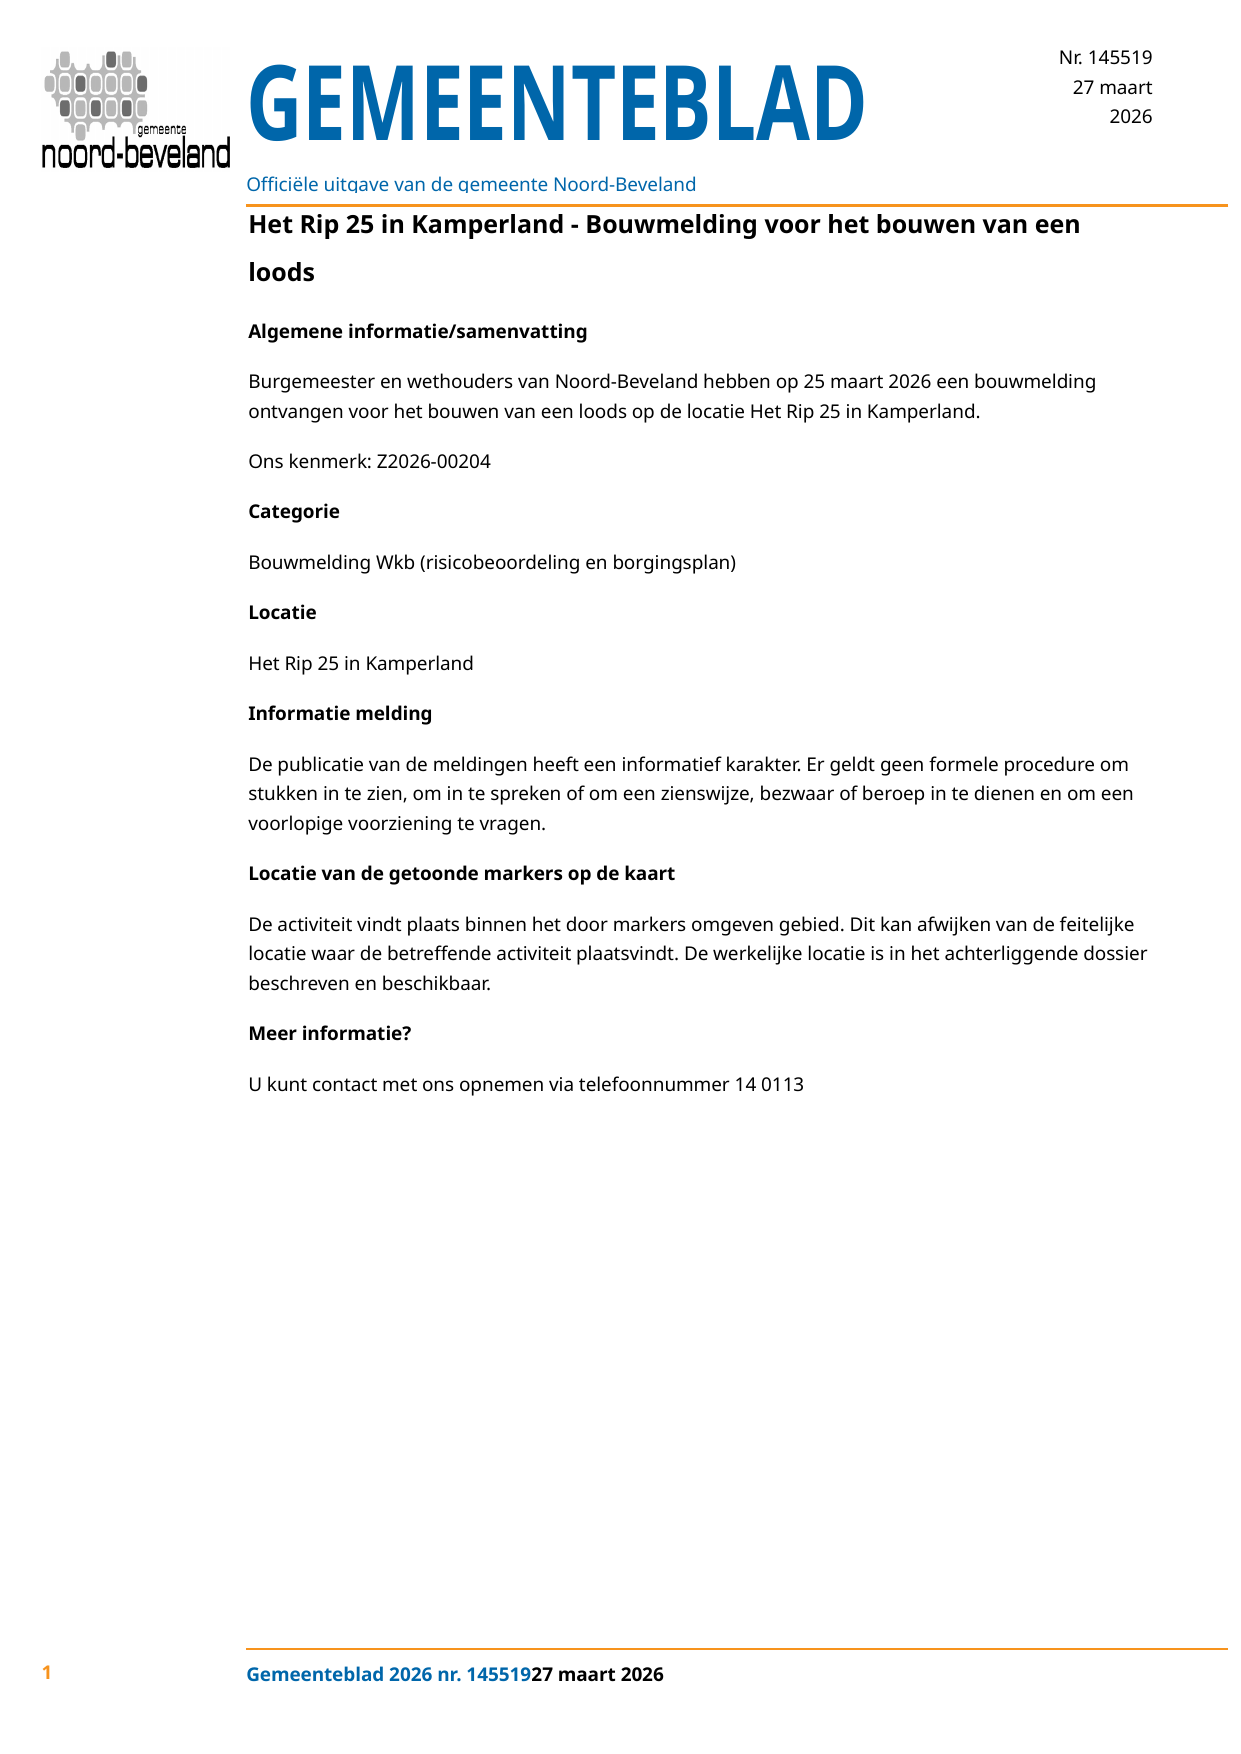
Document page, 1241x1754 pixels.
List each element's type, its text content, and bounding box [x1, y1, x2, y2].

text Locatie van de getoonde markers op de kaart [248, 860, 1152, 886]
text Burgemeester en wethouders van Noord-Beveland hebben op 25 maart 2026 een bouwmelding ontvangen voor het bouwen van een loods op de locatie Het Rip 25 in Kamperland. [248, 368, 1152, 424]
text Het Rip 25 in Kamperland [248, 650, 1152, 676]
text Informatie melding [248, 700, 1152, 726]
text Het Rip 25 in Kamperland - Bouwmelding voor het bouwen van een loods [248, 207, 1152, 288]
picture [41, 47, 231, 172]
text U kunt contact met ons opnemen via telefoonnummer 14 0113 [248, 1071, 1152, 1097]
text Bouwmelding Wkb (risicobeoordeling en borgingsplan) [248, 549, 1152, 575]
text Ons kenmerk: Z2026-00204 [248, 448, 1152, 474]
text Meer informatie? [248, 1020, 1152, 1046]
text Categorie [248, 499, 1152, 524]
text De publicatie van de meldingen heeft een informatief karakter. Er geldt geen formele procedure om stukken in te zien, om in te spreken of om een zienswijze, bezwaar of beroep in te dienen en om een voorlopige voorziening te vragen. [248, 751, 1152, 836]
text Locatie [248, 599, 1152, 625]
text Algemene informatie/samenvatting [248, 318, 1152, 344]
text De activiteit vindt plaats binnen het door markers omgeven gebied. Dit kan afwijken van de feitelijke locatie waar de betreffende activiteit plaatsvindt. De werkelijke locatie is in het achterliggende dossier beschreven en beschikbaar. [248, 911, 1152, 996]
